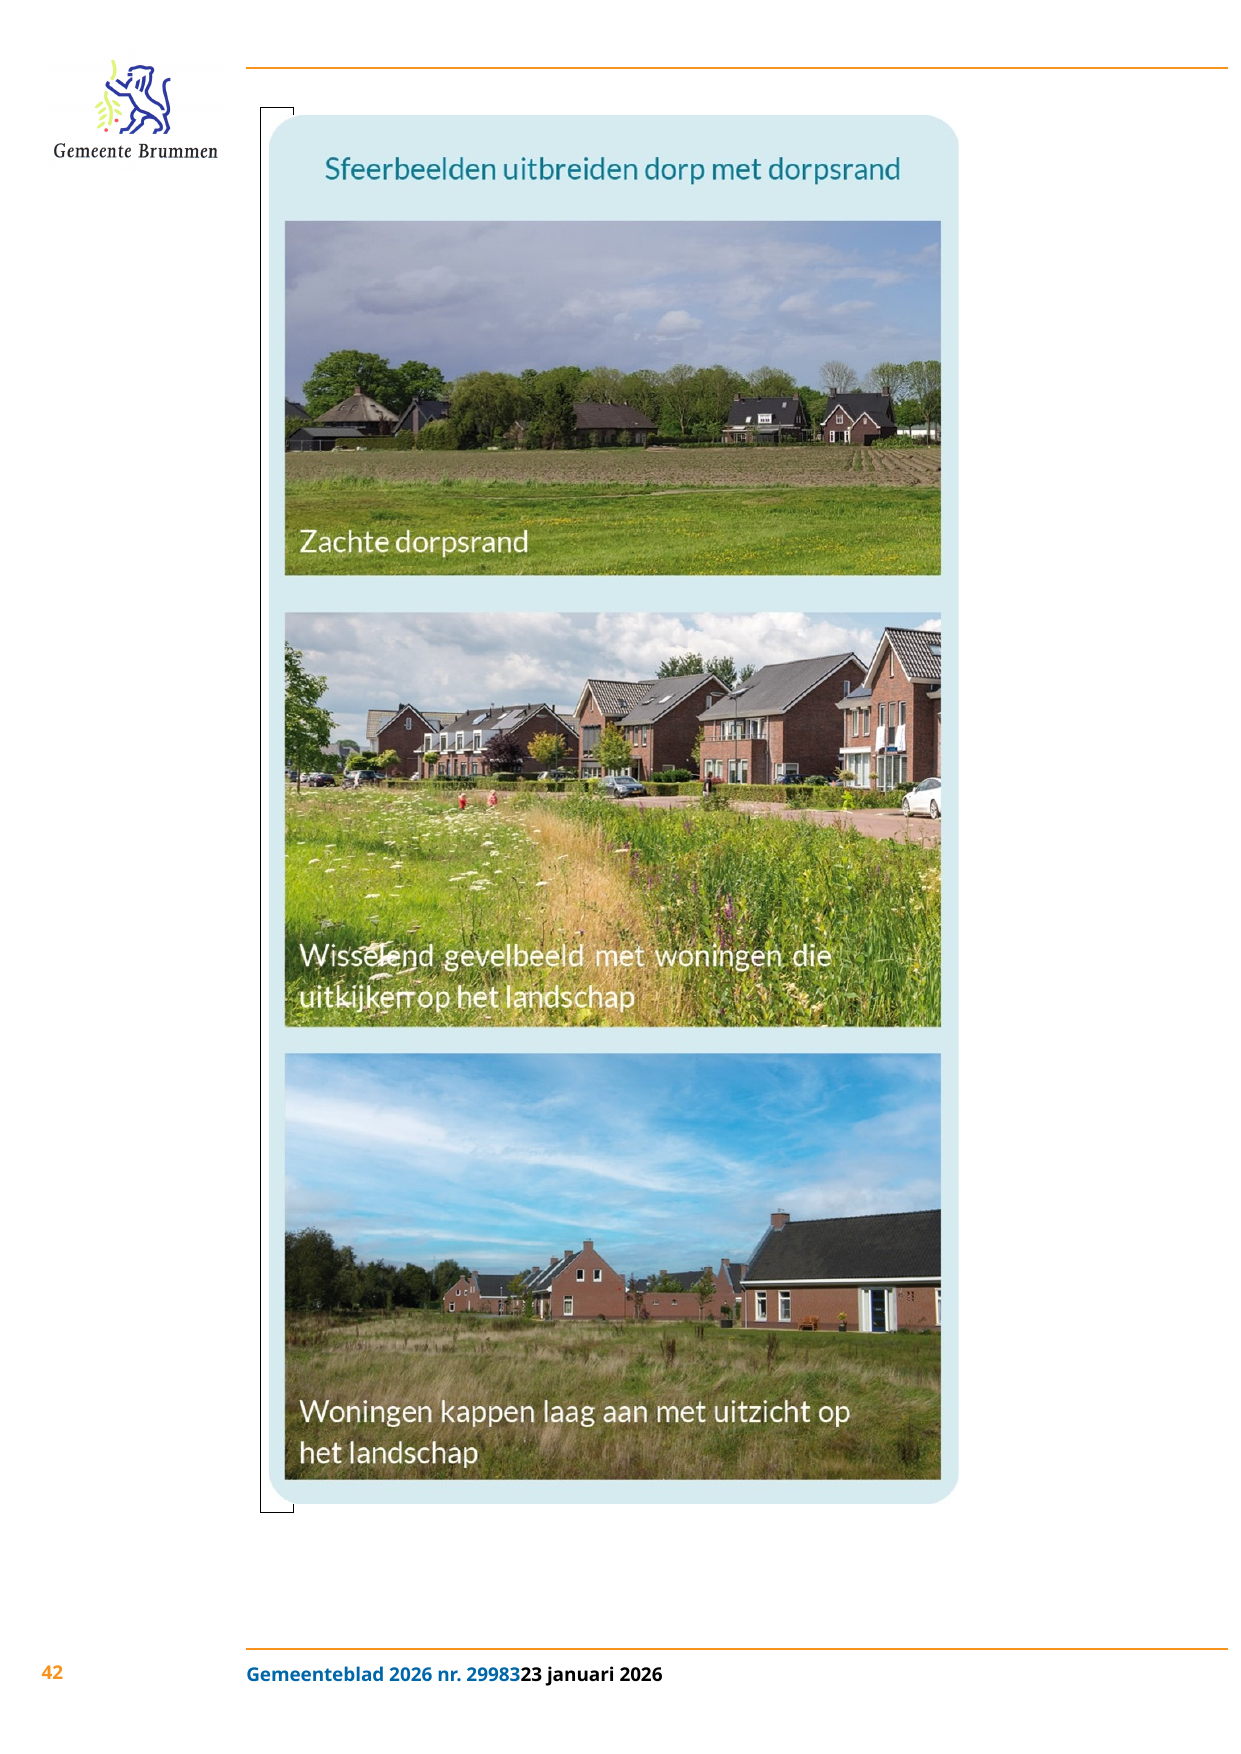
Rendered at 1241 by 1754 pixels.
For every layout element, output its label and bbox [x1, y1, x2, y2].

picture [41, 47, 231, 172]
picture [268, 115, 959, 1504]
